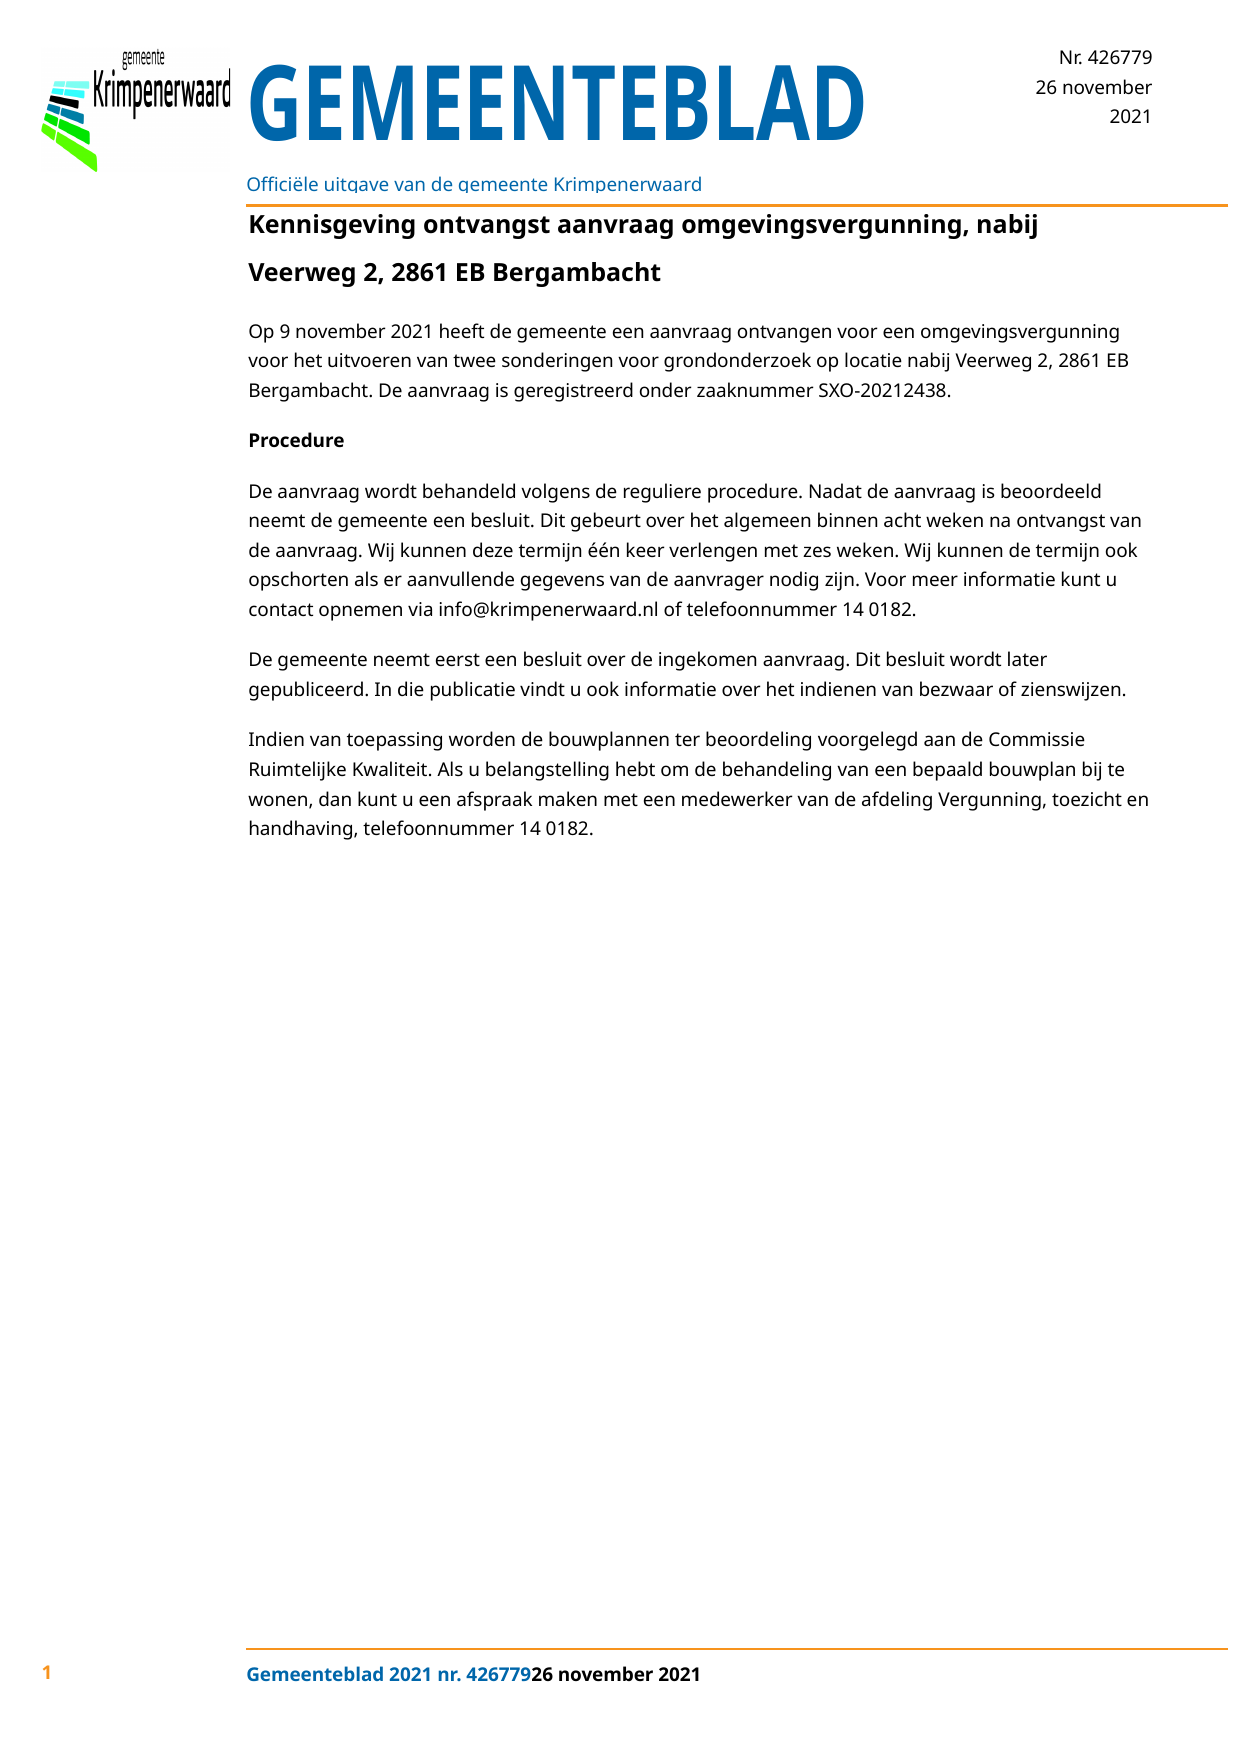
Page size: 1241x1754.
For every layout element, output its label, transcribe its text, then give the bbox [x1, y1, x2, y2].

text De aanvraag wordt behandeld volgens de reguliere procedure. Nadat de aanvraag is beoordeeld neemt de gemeente een besluit. Dit gebeurt over het algemeen binnen acht weken na ontvangst van de aanvraag. Wij kunnen deze termijn één keer verlengen met zes weken. Wij kunnen de termijn ook opschorten als er aanvullende gegevens van de aanvrager nodig zijn. Voor meer informatie kunt u contact opnemen via info@krimpenerwaard.nl of telefoonnummer 14 0182. [248, 478, 1152, 622]
text Kennisgeving ontvangst aanvraag omgevingsvergunning, nabij Veerweg 2, 2861 EB Bergambacht [248, 207, 1152, 288]
text Indien van toepassing worden de bouwplannen ter beoordeling voorgelegd aan de Commissie Ruimtelijke Kwaliteit. Als u belangstelling hebt om de behandeling van een bepaald bouwplan bij te wonen, dan kunt u een afspraak maken met een medewerker van de afdeling Vergunning, toezicht en handhaving, telefoonnummer 14 0182. [248, 727, 1152, 841]
text Procedure [248, 427, 1152, 453]
picture [41, 47, 231, 172]
text Op 9 november 2021 heeft de gemeente een aanvraag ontvangen voor een omgevingsvergunning voor het uitvoeren van twee sonderingen voor grondonderzoek op locatie nabij Veerweg 2, 2861 EB Bergambacht. De aanvraag is geregistreerd onder zaaknummer SXO-20212438. [248, 318, 1152, 403]
text De gemeente neemt eerst een besluit over de ingekomen aanvraag. Dit besluit wordt later gepubliceerd. In die publicatie vindt u ook informatie over het indienen van bezwaar of zienswijzen. [248, 647, 1152, 702]
